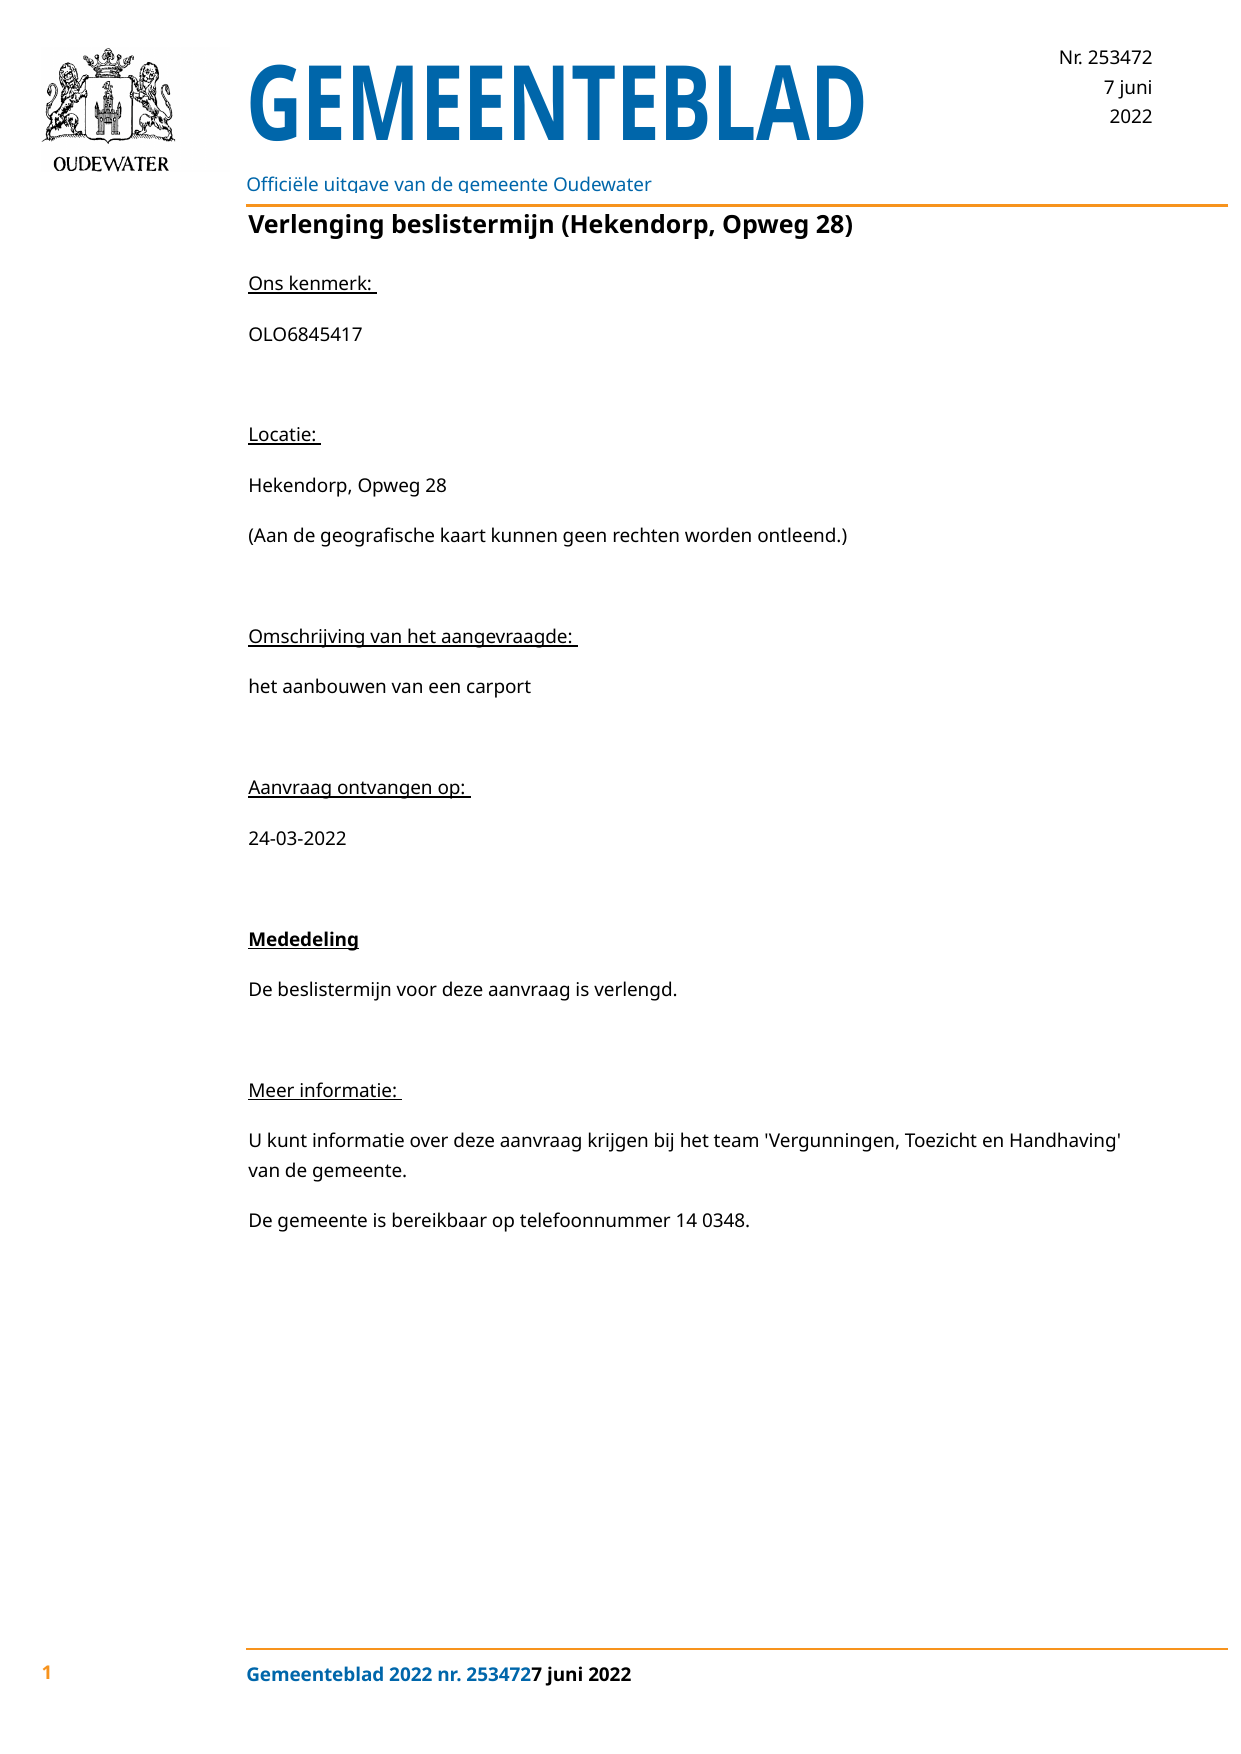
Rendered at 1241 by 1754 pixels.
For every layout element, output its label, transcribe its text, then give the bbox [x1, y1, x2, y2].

text het aanbouwen van een carport [248, 674, 1152, 699]
text De gemeente is bereikbaar op telefoonnummer 14 0348. [248, 1207, 1152, 1233]
text (Aan de geografische kaart kunnen geen rechten worden ontleend.) [248, 522, 1152, 548]
text Hekendorp, Opweg 28 [248, 472, 1152, 498]
text OLO6845417 [248, 321, 1152, 346]
text 24-03-2022 [248, 825, 1152, 851]
text Aanvraag ontvangen op: [248, 774, 1152, 800]
text Verlenging beslistermijn (Hekendorp, Opweg 28) [248, 207, 1152, 241]
text Omschrijving van het aangevraagde: [248, 623, 1152, 649]
text Mededeling [248, 926, 1152, 951]
text De beslistermijn voor deze aanvraag is verlengd. [248, 976, 1152, 1002]
text Locatie: [248, 422, 1152, 447]
text Ons kenmerk: [248, 270, 1152, 296]
text Meer informatie: [248, 1077, 1152, 1103]
text U kunt informatie over deze aanvraag krijgen bij het team 'Vergunningen, Toezicht en Handhaving' van de gemeente. [248, 1127, 1152, 1183]
picture [41, 47, 231, 172]
